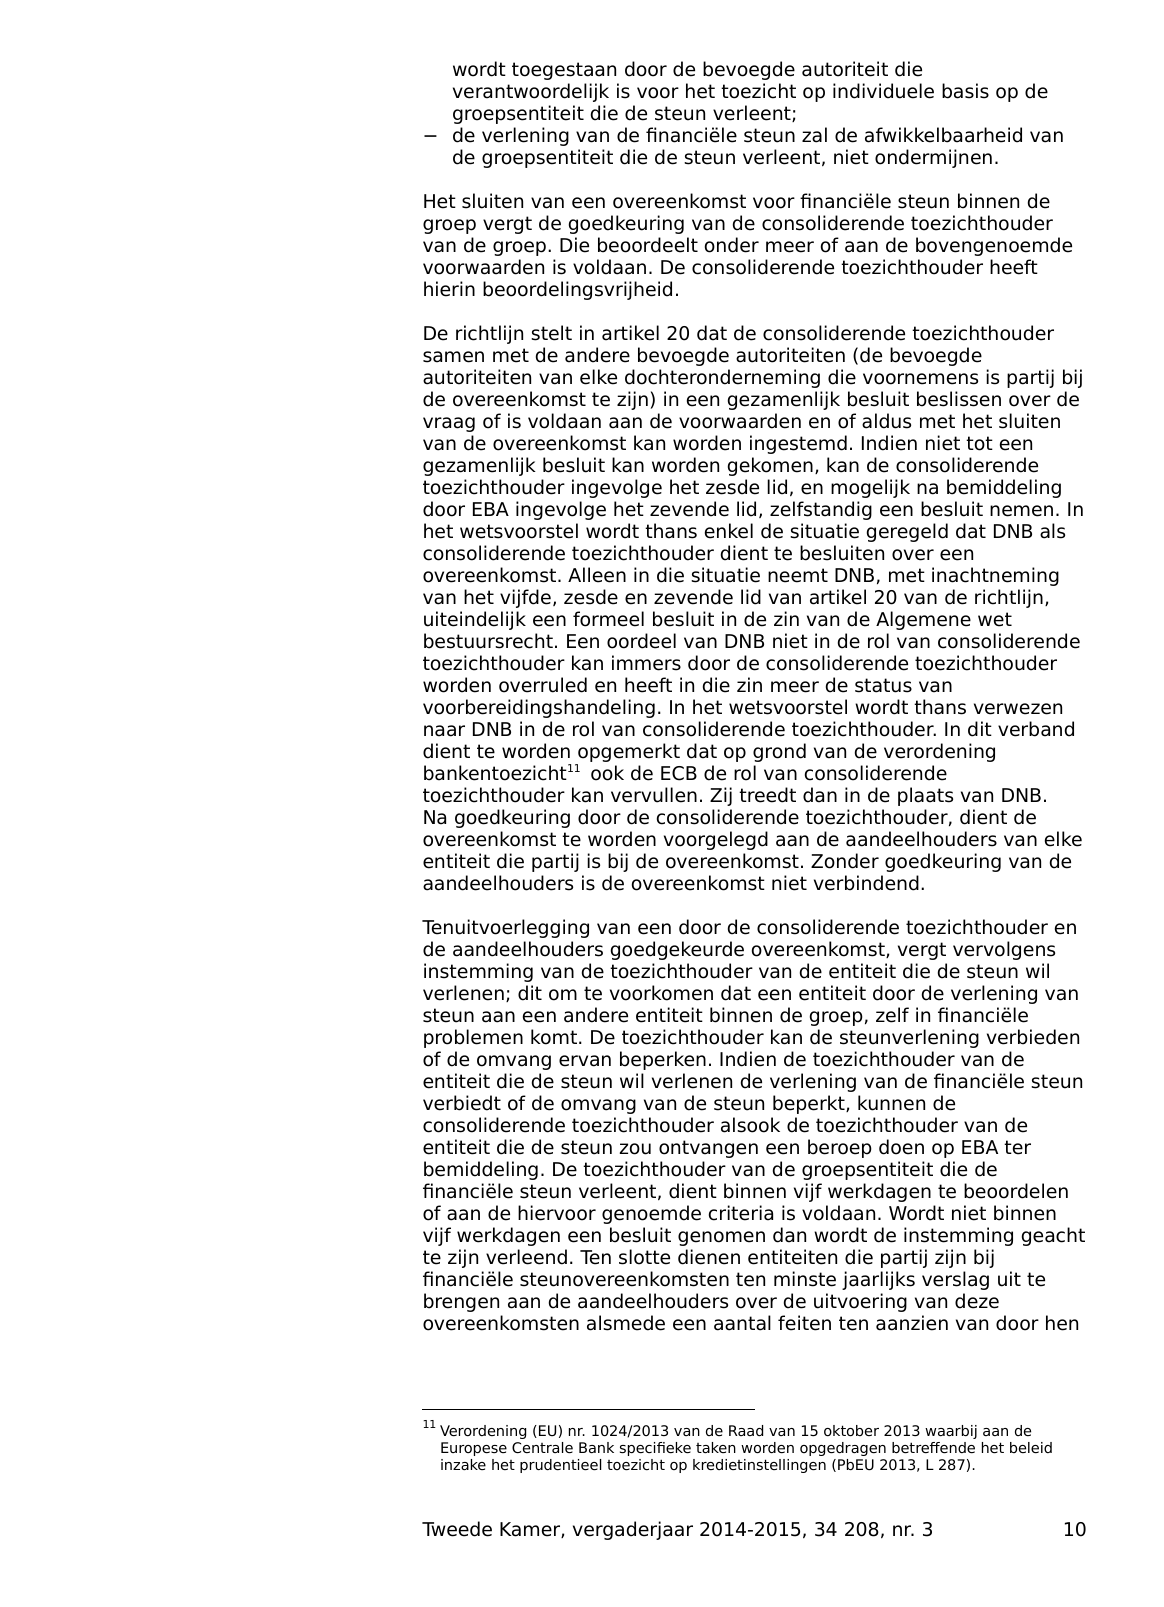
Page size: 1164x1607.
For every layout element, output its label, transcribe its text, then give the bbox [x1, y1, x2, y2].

text Tenuitvoerlegging van een door de consoliderende toezichthouder en de aandeelhouders goedgekeurde overeenkomst, vergt vervolgens instemming van de toezichthouder van de entiteit die de steun wil verlenen; dit om te voorkomen dat een entiteit door de verlening van steun aan een andere entiteit binnen de groep, zelf in financiële problemen komt. De toezichthouder kan de steunverlening verbieden of de omvang ervan beperken. Indien de toezichthouder van de entiteit die de steun wil verlenen de verlening van de financiële steun verbiedt of de omvang van de steun beperkt, kunnen de consoliderende toezichthouder alsook de toezichthouder van de entiteit die de steun zou ontvangen een beroep doen op EBA ter bemiddeling. De toezichthouder van de groepsentiteit die de financiële steun verleent, dient binnen vijf werkdagen te beoordelen of aan de hiervoor genoemde criteria is voldaan. Wordt niet binnen vijf werkdagen een besluit genomen dan wordt de instemming geacht te zijn verleend. Ten slotte dienen entiteiten die partij zijn bij financiële steunovereenkomsten ten minste jaarlijks verslag uit te brengen aan de aandeelhouders over de uitvoering van deze overeenkomsten alsmede een aantal feiten ten aanzien van door hen [422, 917, 1087, 1334]
text wordt toegestaan door de bevoegde autoriteit die verantwoordelijk is voor het toezicht op individuele basis op de groepsentiteit die de steun verleent; [422, 59, 1087, 125]
text Verordening (EU) nr. 1024/2013 van de Raad van 15 oktober 2013 waarbij aan de Europese Centrale Bank specifieke taken worden opgedragen betreffende het beleid inzake het prudentieel toezicht op kredietinstellingen (PbEU 2013, L 287). [422, 1418, 1087, 1474]
text − de verlening van de financiële steun zal de afwikkelbaarheid van de groepsentiteit die de steun verleent, niet ondermijnen. [422, 125, 1087, 169]
text Het sluiten van een overeenkomst voor financiële steun binnen de groep vergt de goedkeuring van de consoliderende toezichthouder van de groep. Die beoordeelt onder meer of aan de bovengenoemde voorwaarden is voldaan. De consoliderende toezichthouder heeft hierin beoordelingsvrijheid. [422, 191, 1087, 301]
text Na goedkeuring door de consoliderende toezichthouder, dient de overeenkomst te worden voorgelegd aan de aandeelhouders van elke entiteit die partij is bij de overeenkomst. Zonder goedkeuring van de aandeelhouders is de overeenkomst niet verbindend. [422, 807, 1087, 895]
text De richtlijn stelt in artikel 20 dat de consoliderende toezichthouder samen met de andere bevoegde autoriteiten (de bevoegde autoriteiten van elke dochteronderneming die voornemens is partij bij de overeenkomst te zijn) in een gezamenlijk besluit beslissen over de vraag of is voldaan aan de voorwaarden en of aldus met het sluiten van de overeenkomst kan worden ingestemd. Indien niet tot een gezamenlijk besluit kan worden gekomen, kan de consoliderende toezichthouder ingevolge het zesde lid, en mogelijk na bemiddeling door EBA ingevolge het zevende lid, zelfstandig een besluit nemen. In het wetsvoorstel wordt thans enkel de situatie geregeld dat DNB als consoliderende toezichthouder dient te besluiten over een overeenkomst. Alleen in die situatie neemt DNB, met inachtneming van het vijfde, zesde en zevende lid van artikel 20 van de richtlijn, uiteindelijk een formeel besluit in de zin van de Algemene wet bestuursrecht. Een oordeel van DNB niet in de rol van consoliderende toezichthouder kan immers door de consoliderende toezichthouder worden overruled en heeft in die zin meer de status van voorbereidingshandeling. In het wetsvoorstel wordt thans verwezen naar DNB in de rol van consoliderende toezichthouder. In dit verband dient te worden opgemerkt dat op grond van de verordening bankentoezicht ook de ECB de rol van consoliderende toezichthouder kan vervullen. Zij treedt dan in de plaats van DNB. [422, 323, 1087, 807]
